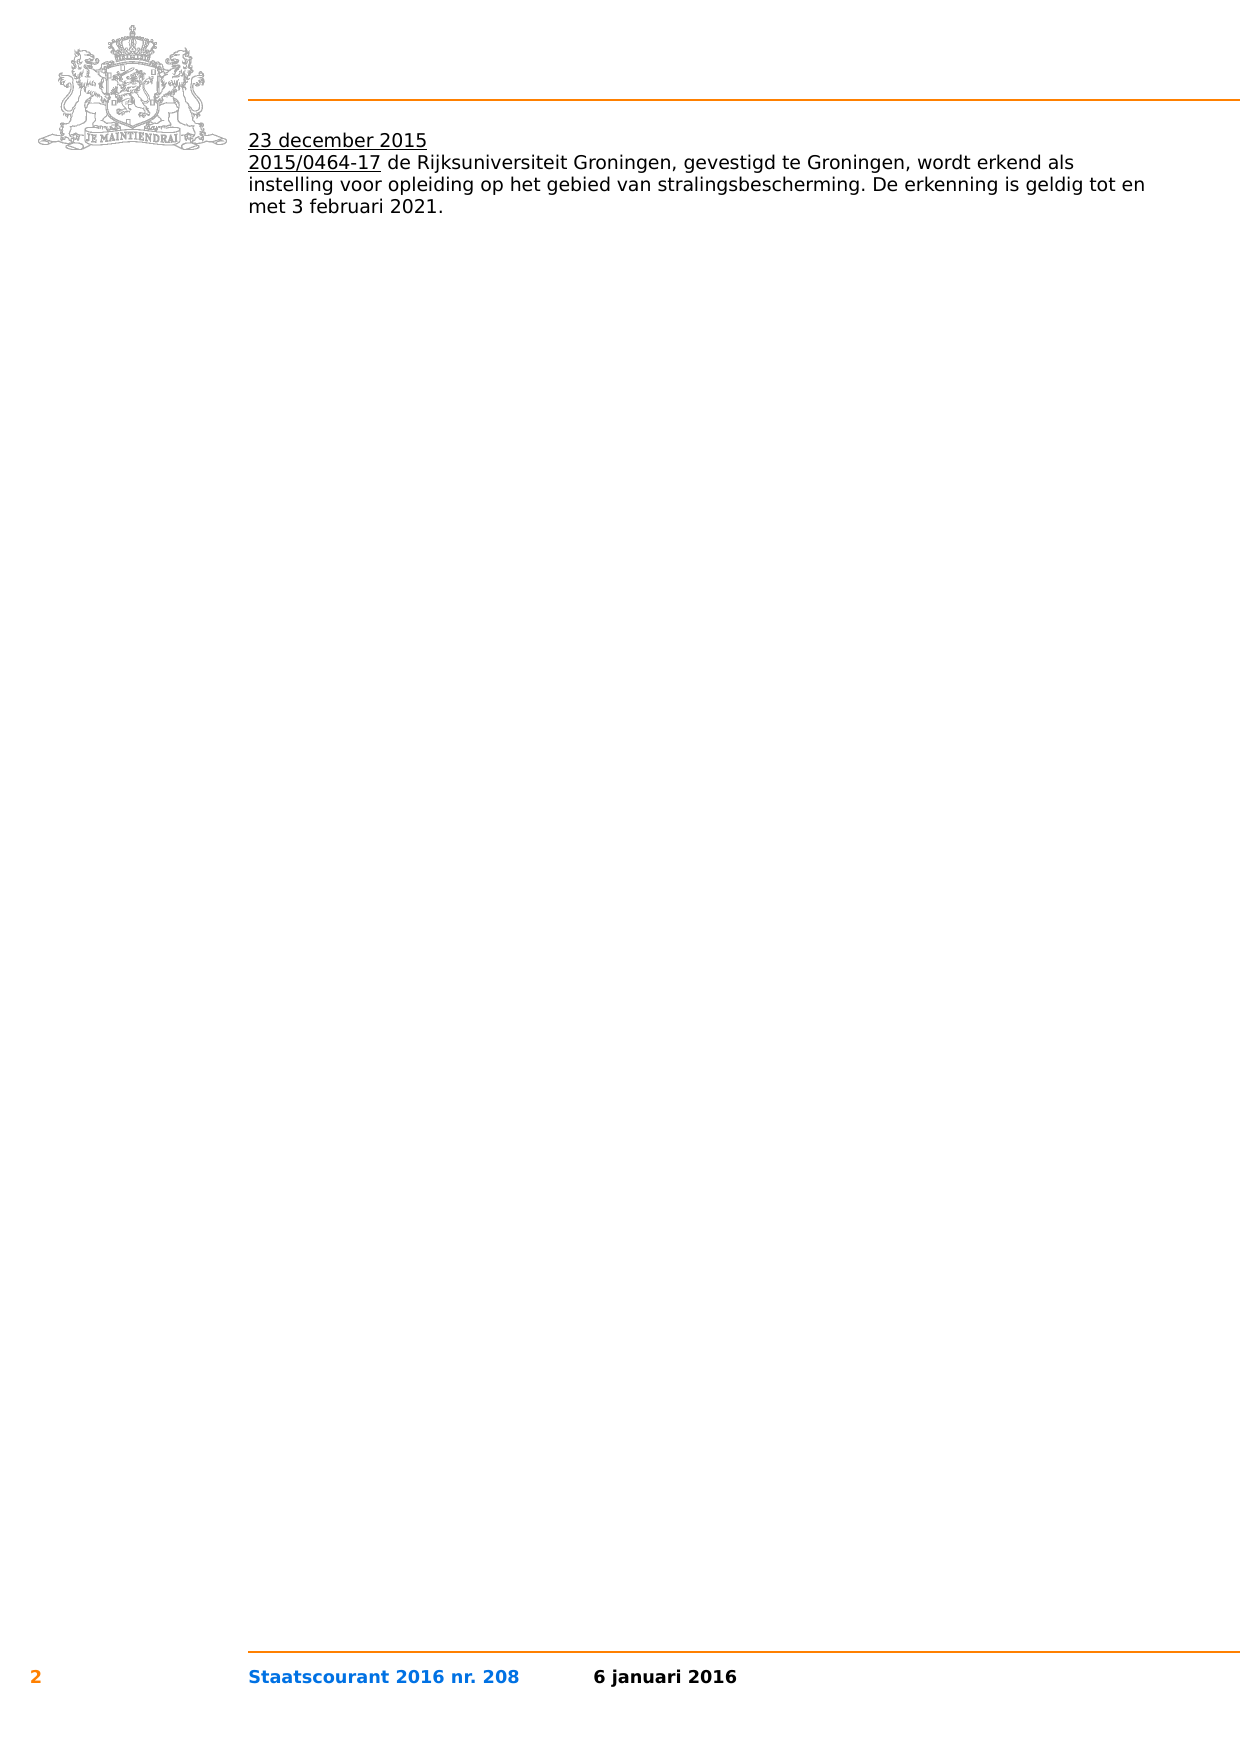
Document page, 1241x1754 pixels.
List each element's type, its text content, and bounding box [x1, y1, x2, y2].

text 23 december 2015 [248, 130, 1163, 152]
text 2015/0464-17 de Rijksuniversiteit Groningen, gevestigd te Groningen, wordt erkend als instelling voor opleiding op het gebied van stralingsbescherming. De erkenning is geldig tot en met 3 februari 2021. [248, 152, 1163, 218]
picture [38, 25, 227, 150]
